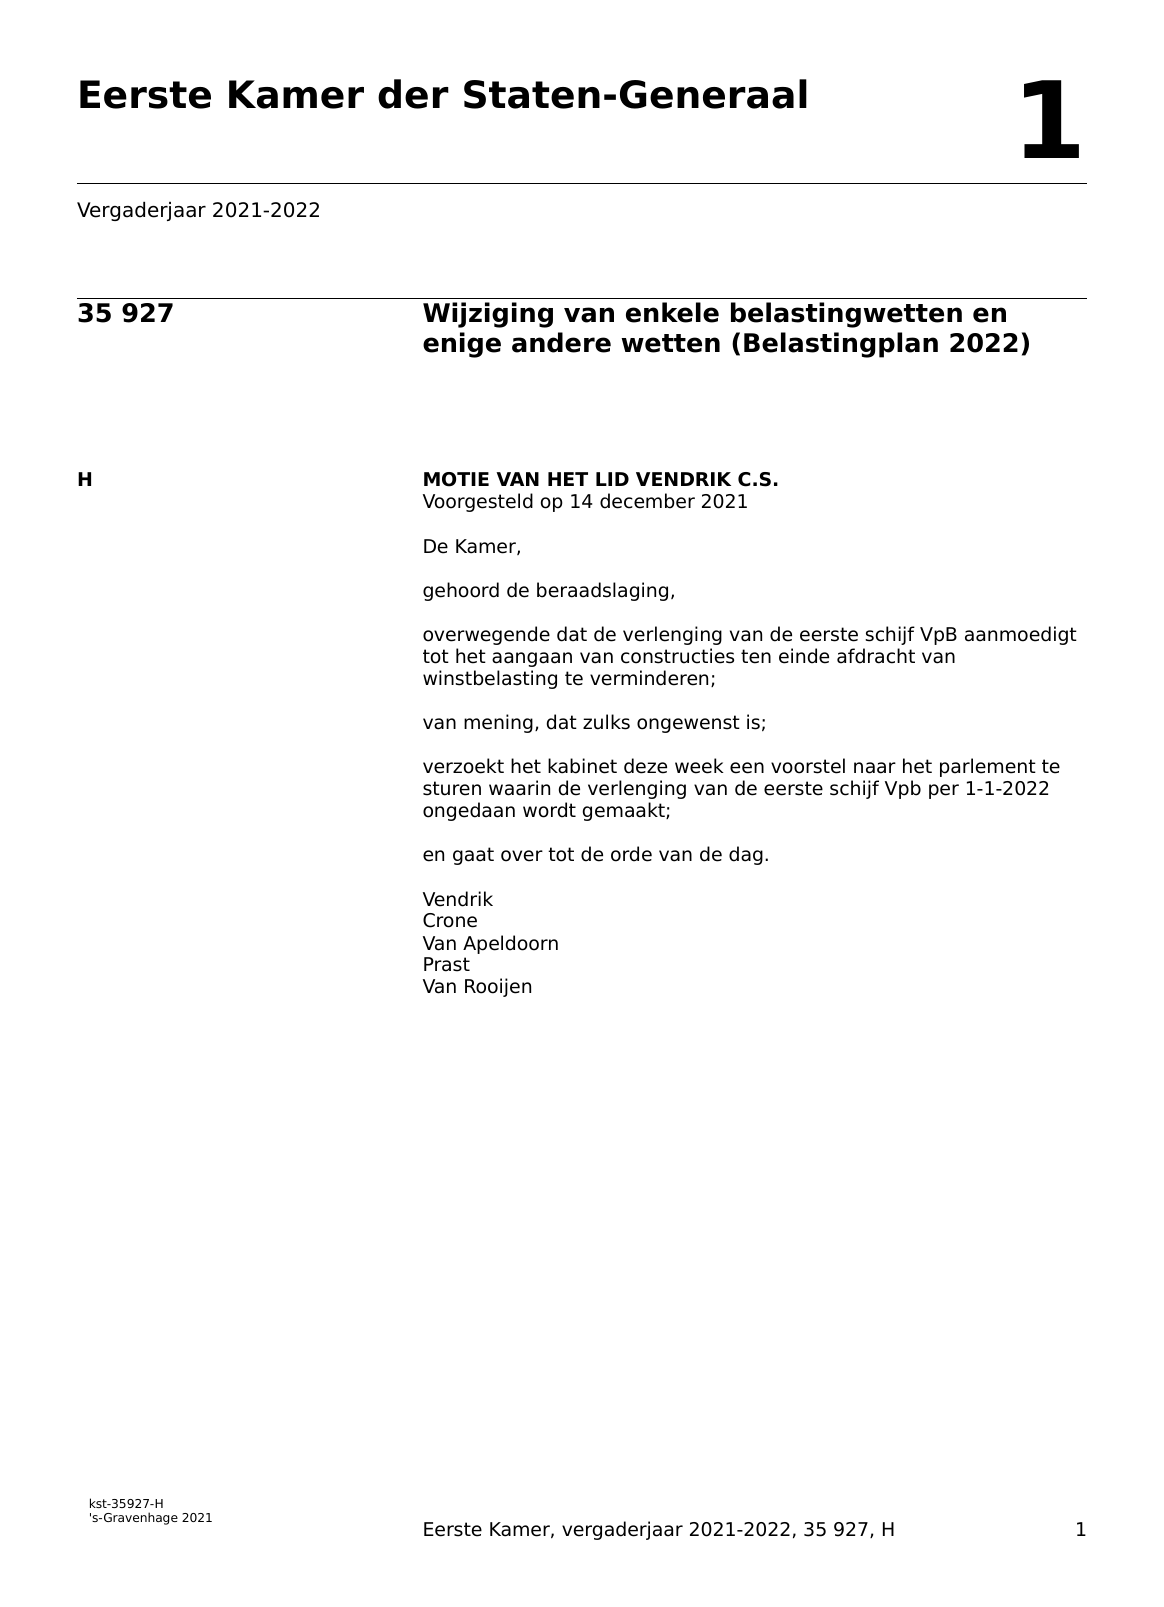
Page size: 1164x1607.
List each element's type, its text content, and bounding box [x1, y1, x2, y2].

text van mening, dat zulks ongewenst is; [422, 712, 1087, 734]
text De Kamer, [422, 536, 1087, 557]
text 's-Gravenhage 2021 [88, 1511, 323, 1525]
text en gaat over tot de orde van de dag. [422, 844, 1087, 866]
subtitle 35 927 Wijziging van enkele belastingwetten en enige andere wetten (Belastingplan 2022) [77, 299, 1087, 358]
text Crone [422, 910, 1087, 932]
text kst-35927-H [88, 1497, 323, 1511]
subtitle H MOTIE VAN HET LID VENDRIK C.S. [77, 469, 1087, 491]
text Voorgesteld op 14 december 2021 [422, 491, 1087, 513]
text Prast [422, 954, 1087, 976]
text gehoord de beraadslaging, [422, 580, 1087, 602]
text Vendrik [422, 888, 1087, 910]
table_header 1 [886, 59, 1087, 183]
text Van Rooijen [422, 976, 1087, 998]
text overwegende dat de verlenging van de eerste schijf VpB aanmoedigt tot het aangaan van constructies ten einde afdracht van winstbelasting te verminderen; [422, 624, 1087, 690]
text Van Apeldoorn [422, 932, 1087, 954]
text verzoekt het kabinet deze week een voorstel naar het parlement te sturen waarin de verlenging van de eerste schijf Vpb per 1-1-2022 ongedaan wordt gemaakt; [422, 756, 1087, 822]
table_header Eerste Kamer der Staten-Generaal [77, 59, 886, 183]
table_cell Vergaderjaar 2021-2022 [77, 184, 1087, 298]
